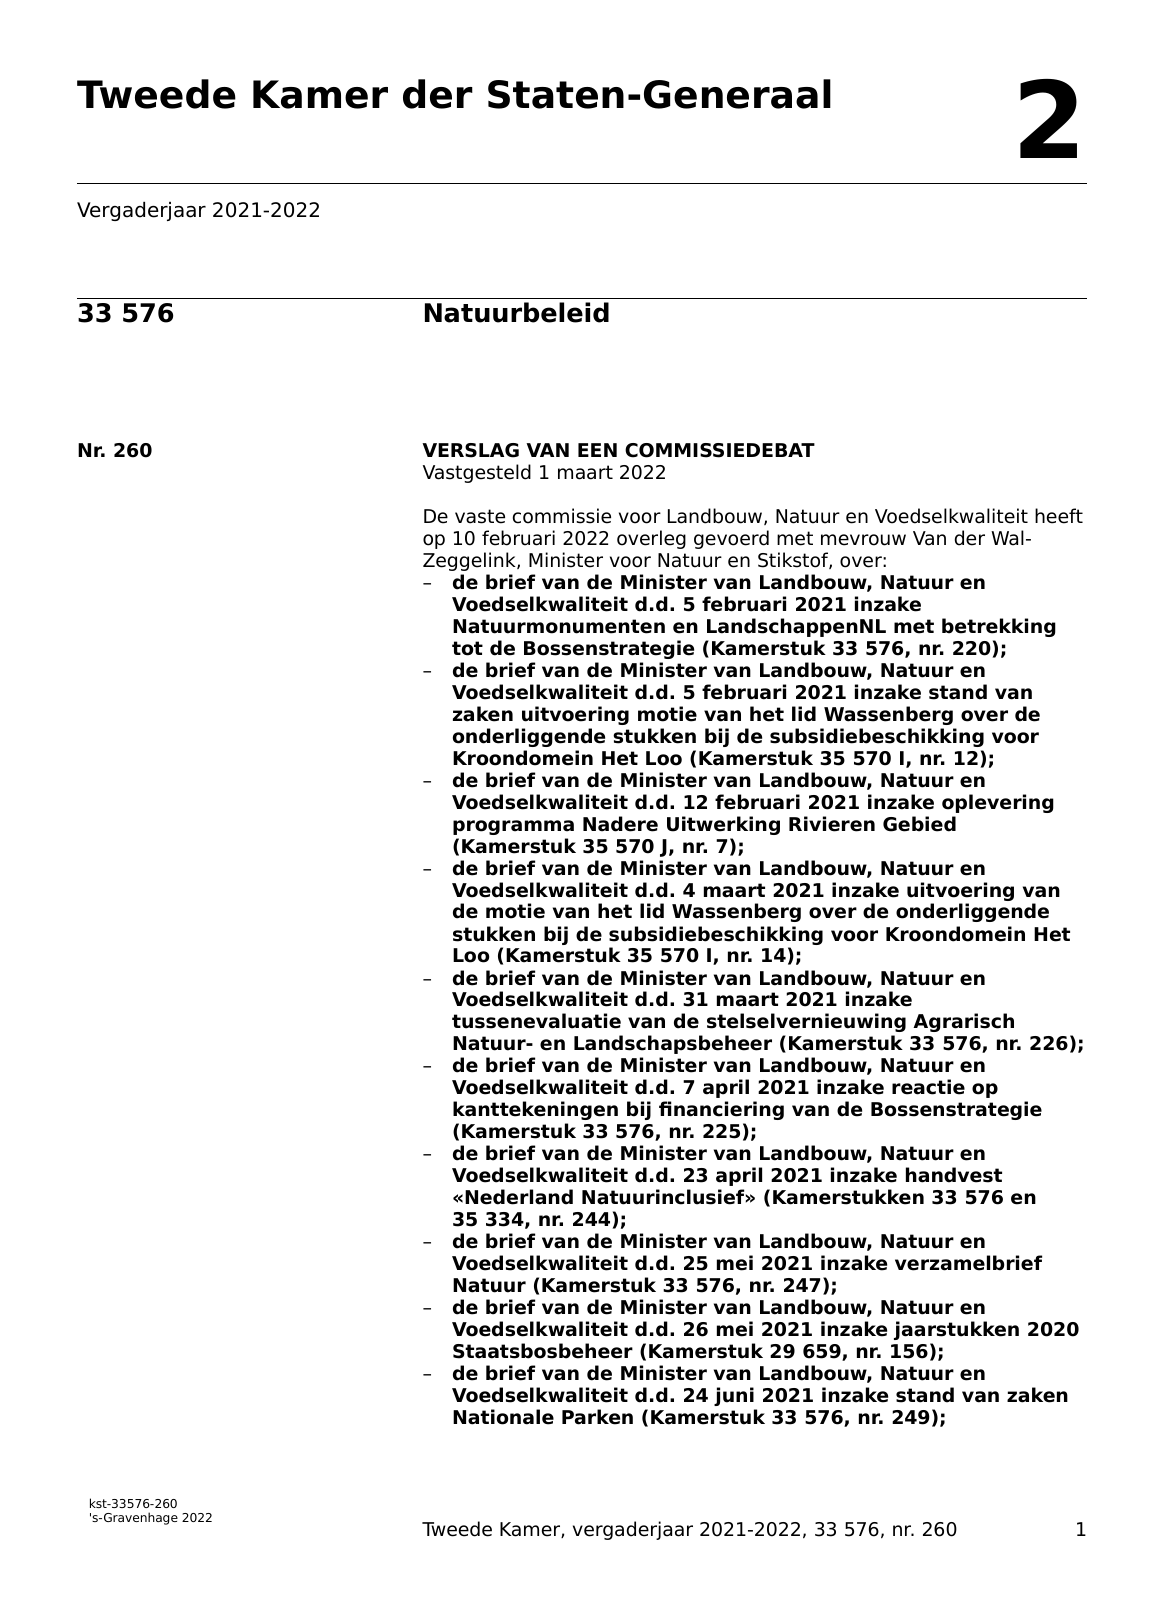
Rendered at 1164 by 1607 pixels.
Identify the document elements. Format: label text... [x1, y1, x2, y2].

text – de brief van de Minister van Landbouw, Natuur en Voedselkwaliteit d.d. 4 maart 2021 inzake uitvoering van de motie van het lid Wassenberg over de onderliggende stukken bij de subsidiebeschikking voor Kroondomein Het Loo (Kamerstuk 35 570 I, nr. 14); [422, 857, 1087, 967]
text Vastgesteld 1 maart 2022 [422, 462, 1087, 484]
text – de brief van de Minister van Landbouw, Natuur en Voedselkwaliteit d.d. 26 mei 2021 inzake jaarstukken 2020 Staatsbosbeheer (Kamerstuk 29 659, nr. 156); [422, 1297, 1087, 1363]
text kst-33576-260 [88, 1497, 323, 1511]
table_cell Vergaderjaar 2021-2022 [77, 184, 1087, 298]
text – de brief van de Minister van Landbouw, Natuur en Voedselkwaliteit d.d. 7 april 2021 inzake reactie op kanttekeningen bij financiering van de Bossenstrategie (Kamerstuk 33 576, nr. 225); [422, 1055, 1087, 1143]
text 's-Gravenhage 2022 [88, 1511, 323, 1525]
text De vaste commissie voor Landbouw, Natuur en Voedselkwaliteit heeft op 10 februari 2022 overleg gevoerd met mevrouw Van der Wal-Zeggelink, Minister voor Natuur en Stikstof, over: [422, 506, 1087, 572]
subtitle 33 576 Natuurbeleid [77, 299, 1087, 329]
text – de brief van de Minister van Landbouw, Natuur en Voedselkwaliteit d.d. 24 juni 2021 inzake stand van zaken Nationale Parken (Kamerstuk 33 576, nr. 249); [422, 1363, 1087, 1429]
table_header 2 [886, 59, 1087, 183]
text – de brief van de Minister van Landbouw, Natuur en Voedselkwaliteit d.d. 31 maart 2021 inzake tussenevaluatie van de stelselvernieuwing Agrarisch Natuur- en Landschapsbeheer (Kamerstuk 33 576, nr. 226); [422, 967, 1087, 1055]
text – de brief van de Minister van Landbouw, Natuur en Voedselkwaliteit d.d. 12 februari 2021 inzake oplevering programma Nadere Uitwerking Rivieren Gebied (Kamerstuk 35 570 J, nr. 7); [422, 769, 1087, 857]
table_header Tweede Kamer der Staten-Generaal [77, 59, 886, 183]
text – de brief van de Minister van Landbouw, Natuur en Voedselkwaliteit d.d. 5 februari 2021 inzake stand van zaken uitvoering motie van het lid Wassenberg over de onderliggende stukken bij de subsidiebeschikking voor Kroondomein Het Loo (Kamerstuk 35 570 I, nr. 12); [422, 660, 1087, 769]
text – de brief van de Minister van Landbouw, Natuur en Voedselkwaliteit d.d. 23 april 2021 inzake handvest «Nederland Natuurinclusief» (Kamerstukken 33 576 en 35 334, nr. 244); [422, 1143, 1087, 1231]
text – de brief van de Minister van Landbouw, Natuur en Voedselkwaliteit d.d. 25 mei 2021 inzake verzamelbrief Natuur (Kamerstuk 33 576, nr. 247); [422, 1231, 1087, 1297]
subtitle Nr. 260 VERSLAG VAN EEN COMMISSIEDEBAT [77, 440, 1087, 462]
text – de brief van de Minister van Landbouw, Natuur en Voedselkwaliteit d.d. 5 februari 2021 inzake Natuurmonumenten en LandschappenNL met betrekking tot de Bossenstrategie (Kamerstuk 33 576, nr. 220); [422, 572, 1087, 660]
